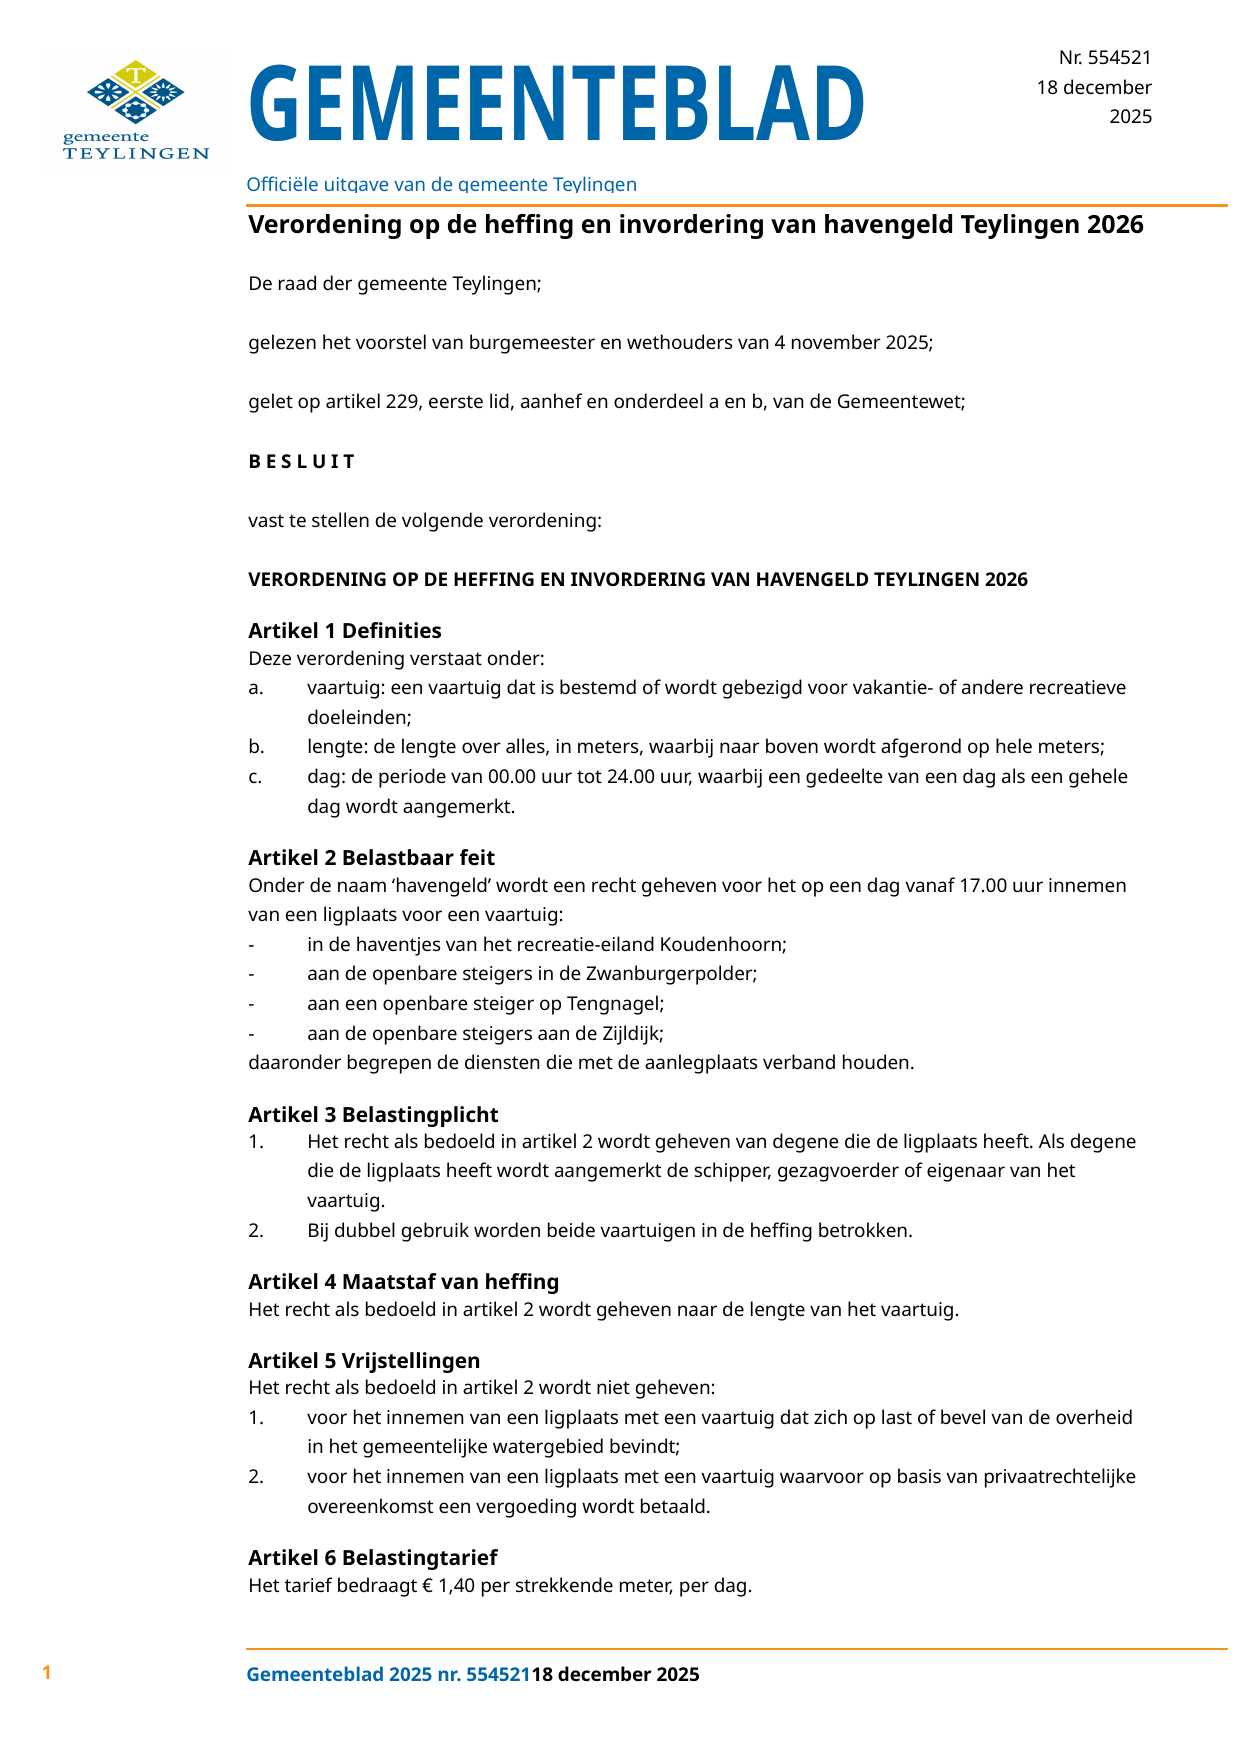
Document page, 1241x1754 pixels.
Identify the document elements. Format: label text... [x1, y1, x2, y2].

list Bij dubbel gebruik worden beide vaartuigen in de heffing betrokken. [248, 1217, 1152, 1243]
list in de haventjes van het recreatie-eiland Koudenhoorn; [248, 931, 1152, 957]
text Artikel 3 Belastingplicht [248, 1100, 1152, 1128]
text Artikel 5 Vrijstellingen [248, 1346, 1152, 1374]
list aan de openbare steigers in de Zwanburgerpolder; [248, 961, 1152, 986]
list vaartuig: een vaartuig dat is bestemd of wordt gebezigd voor vakantie- of andere recreatieve doeleinden; [248, 674, 1152, 730]
text vast te stellen de volgende verordening: [248, 507, 1152, 533]
text Onder de naam ‘havengeld’ wordt een recht geheven voor het op een dag vanaf 17.00 uur innemen van een ligplaats voor een vaartuig: [248, 872, 1152, 927]
text Artikel 1 Definities [248, 617, 1152, 645]
list aan de openbare steigers aan de Zijldijk; [248, 1020, 1152, 1045]
text gelet op artikel 229, eerste lid, aanhef en onderdeel a en b, van de Gemeentewet; [248, 389, 1152, 414]
text daaronder begrepen de diensten die met de aanlegplaats verband houden. [248, 1049, 1152, 1075]
list voor het innemen van een ligplaats met een vaartuig dat zich op last of bevel van de overheid in het gemeentelijke watergebied bevindt; [248, 1404, 1152, 1459]
text Verordening op de heffing en invordering van havengeld Teylingen 2026 [248, 207, 1152, 241]
text Artikel 4 Maatstaf van heffing [248, 1267, 1152, 1296]
text gelezen het voorstel van burgemeester en wethouders van 4 november 2025; [248, 329, 1152, 355]
list voor het innemen van een ligplaats met een vaartuig waarvoor op basis van privaatrechtelijke overeenkomst een vergoeding wordt betaald. [248, 1463, 1152, 1519]
list aan een openbare steiger op Tengnagel; [248, 990, 1152, 1016]
text Artikel 2 Belastbaar feit [248, 843, 1152, 872]
text Het recht als bedoeld in artikel 2 wordt geheven naar de lengte van het vaartuig. [248, 1296, 1152, 1321]
text VERORDENING OP DE HEFFING EN INVORDERING VAN HAVENGELD TEYLINGEN 2026 [248, 566, 1152, 592]
text Deze verordening verstaat onder: [248, 645, 1152, 671]
text Het tarief bedraagt € 1,40 per strekkende meter, per dag. [248, 1572, 1152, 1597]
text De raad der gemeente Teylingen; [248, 270, 1152, 296]
list lengte: de lengte over alles, in meters, waarbij naar boven wordt afgerond op hele meters; [248, 734, 1152, 759]
list dag: de periode van 00.00 uur tot 24.00 uur, waarbij een gedeelte van een dag als een gehele dag wordt aangemerkt. [248, 763, 1152, 819]
text Artikel 6 Belastingtarief [248, 1543, 1152, 1572]
list Het recht als bedoeld in artikel 2 wordt geheven van degene die de ligplaats heeft. Als degene die de ligplaats heeft wordt aangemerkt de schipper, gezagvoerder of eigenaar van het vaartuig. [248, 1128, 1152, 1213]
text Het recht als bedoeld in artikel 2 wordt niet geheven: [248, 1374, 1152, 1400]
picture [41, 47, 231, 172]
text B E S L U I T [248, 448, 1152, 473]
